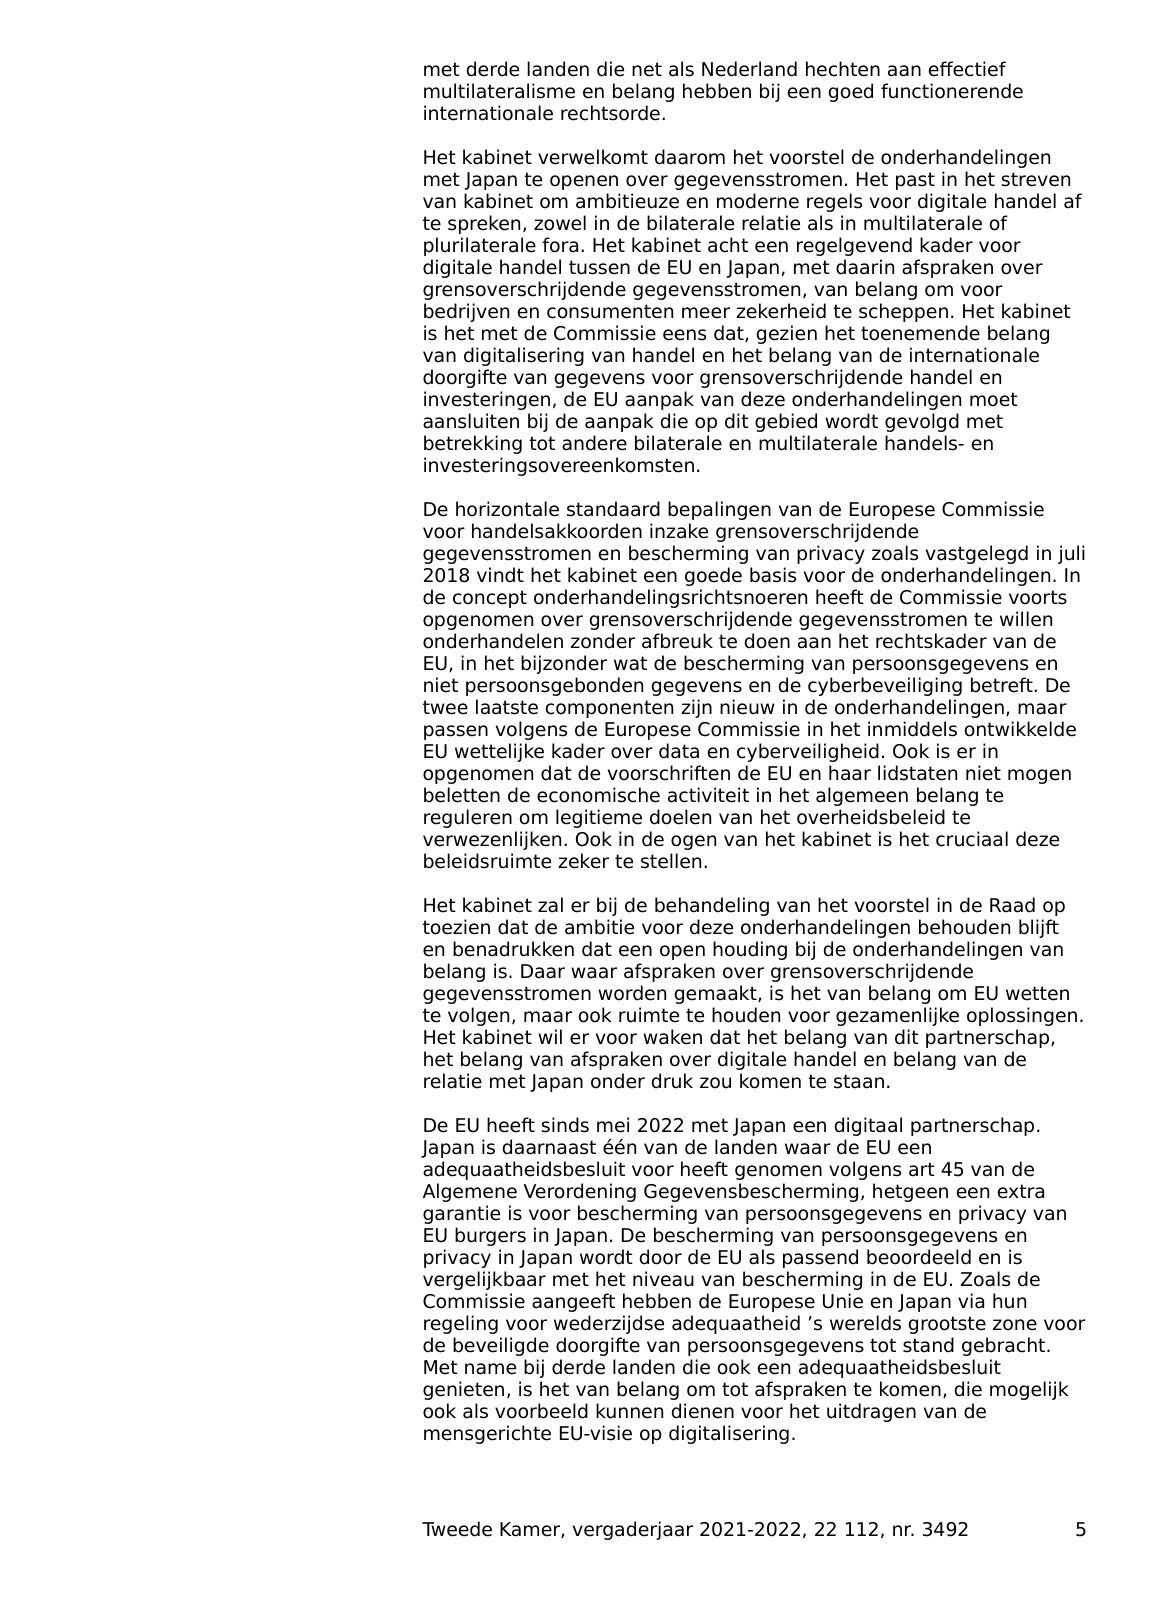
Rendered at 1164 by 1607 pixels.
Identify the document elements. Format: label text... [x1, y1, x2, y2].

text Het kabinet zal er bij de behandeling van het voorstel in de Raad op toezien dat de ambitie voor deze onderhandelingen behouden blijft en benadrukken dat een open houding bij de onderhandelingen van belang is. Daar waar afspraken over grensoverschrijdende gegevensstromen worden gemaakt, is het van belang om EU wetten te volgen, maar ook ruimte te houden voor gezamenlijke oplossingen. Het kabinet wil er voor waken dat het belang van dit partnerschap, het belang van afspraken over digitale handel en belang van de relatie met Japan onder druk zou komen te staan. [422, 895, 1087, 1093]
text Het kabinet verwelkomt daarom het voorstel de onderhandelingen met Japan te openen over gegevensstromen. Het past in het streven van kabinet om ambitieuze en moderne regels voor digitale handel af te spreken, zowel in de bilaterale relatie als in multilaterale of plurilaterale fora. Het kabinet acht een regelgevend kader voor digitale handel tussen de EU en Japan, met daarin afspraken over grensoverschrijdende gegevensstromen, van belang om voor bedrijven en consumenten meer zekerheid te scheppen. Het kabinet is het met de Commissie eens dat, gezien het toenemende belang van digitalisering van handel en het belang van de internationale doorgifte van gegevens voor grensoverschrijdende handel en investeringen, de EU aanpak van deze onderhandelingen moet aansluiten bij de aanpak die op dit gebied wordt gevolgd met betrekking tot andere bilaterale en multilaterale handels- en investeringsovereenkomsten. [422, 147, 1087, 477]
text De horizontale standaard bepalingen van de Europese Commissie voor handelsakkoorden inzake grensoverschrijdende gegevensstromen en bescherming van privacy zoals vastgelegd in juli 2018 vindt het kabinet een goede basis voor de onderhandelingen. In de concept onderhandelingsrichtsnoeren heeft de Commissie voorts opgenomen over grensoverschrijdende gegevensstromen te willen onderhandelen zonder afbreuk te doen aan het rechtskader van de EU, in het bijzonder wat de bescherming van persoonsgegevens en niet persoonsgebonden gegevens en de cyberbeveiliging betreft. De twee laatste componenten zijn nieuw in de onderhandelingen, maar passen volgens de Europese Commissie in het inmiddels ontwikkelde EU wettelijke kader over data en cyberveiligheid. Ook is er in opgenomen dat de voorschriften de EU en haar lidstaten niet mogen beletten de economische activiteit in het algemeen belang te reguleren om legitieme doelen van het overheidsbeleid te verwezenlijken. Ook in de ogen van het kabinet is het cruciaal deze beleidsruimte zeker te stellen. [422, 499, 1087, 873]
text De EU heeft sinds mei 2022 met Japan een digitaal partnerschap. Japan is daarnaast één van de landen waar de EU een adequaatheidsbesluit voor heeft genomen volgens art 45 van de Algemene Verordening Gegevensbescherming, hetgeen een extra garantie is voor bescherming van persoonsgegevens en privacy van EU burgers in Japan. De bescherming van persoonsgegevens en privacy in Japan wordt door de EU als passend beoordeeld en is vergelijkbaar met het niveau van bescherming in de EU. Zoals de Commissie aangeeft hebben de Europese Unie en Japan via hun regeling voor wederzijdse adequaatheid ’s werelds grootste zone voor de beveiligde doorgifte van persoonsgegevens tot stand gebracht. Met name bij derde landen die ook een adequaatheidsbesluit genieten, is het van belang om tot afspraken te komen, die mogelijk ook als voorbeeld kunnen dienen voor het uitdragen van de mensgerichte EU-visie op digitalisering. [422, 1115, 1087, 1444]
text met derde landen die net als Nederland hechten aan effectief multilateralisme en belang hebben bij een goed functionerende internationale rechtsorde. [422, 59, 1087, 125]
